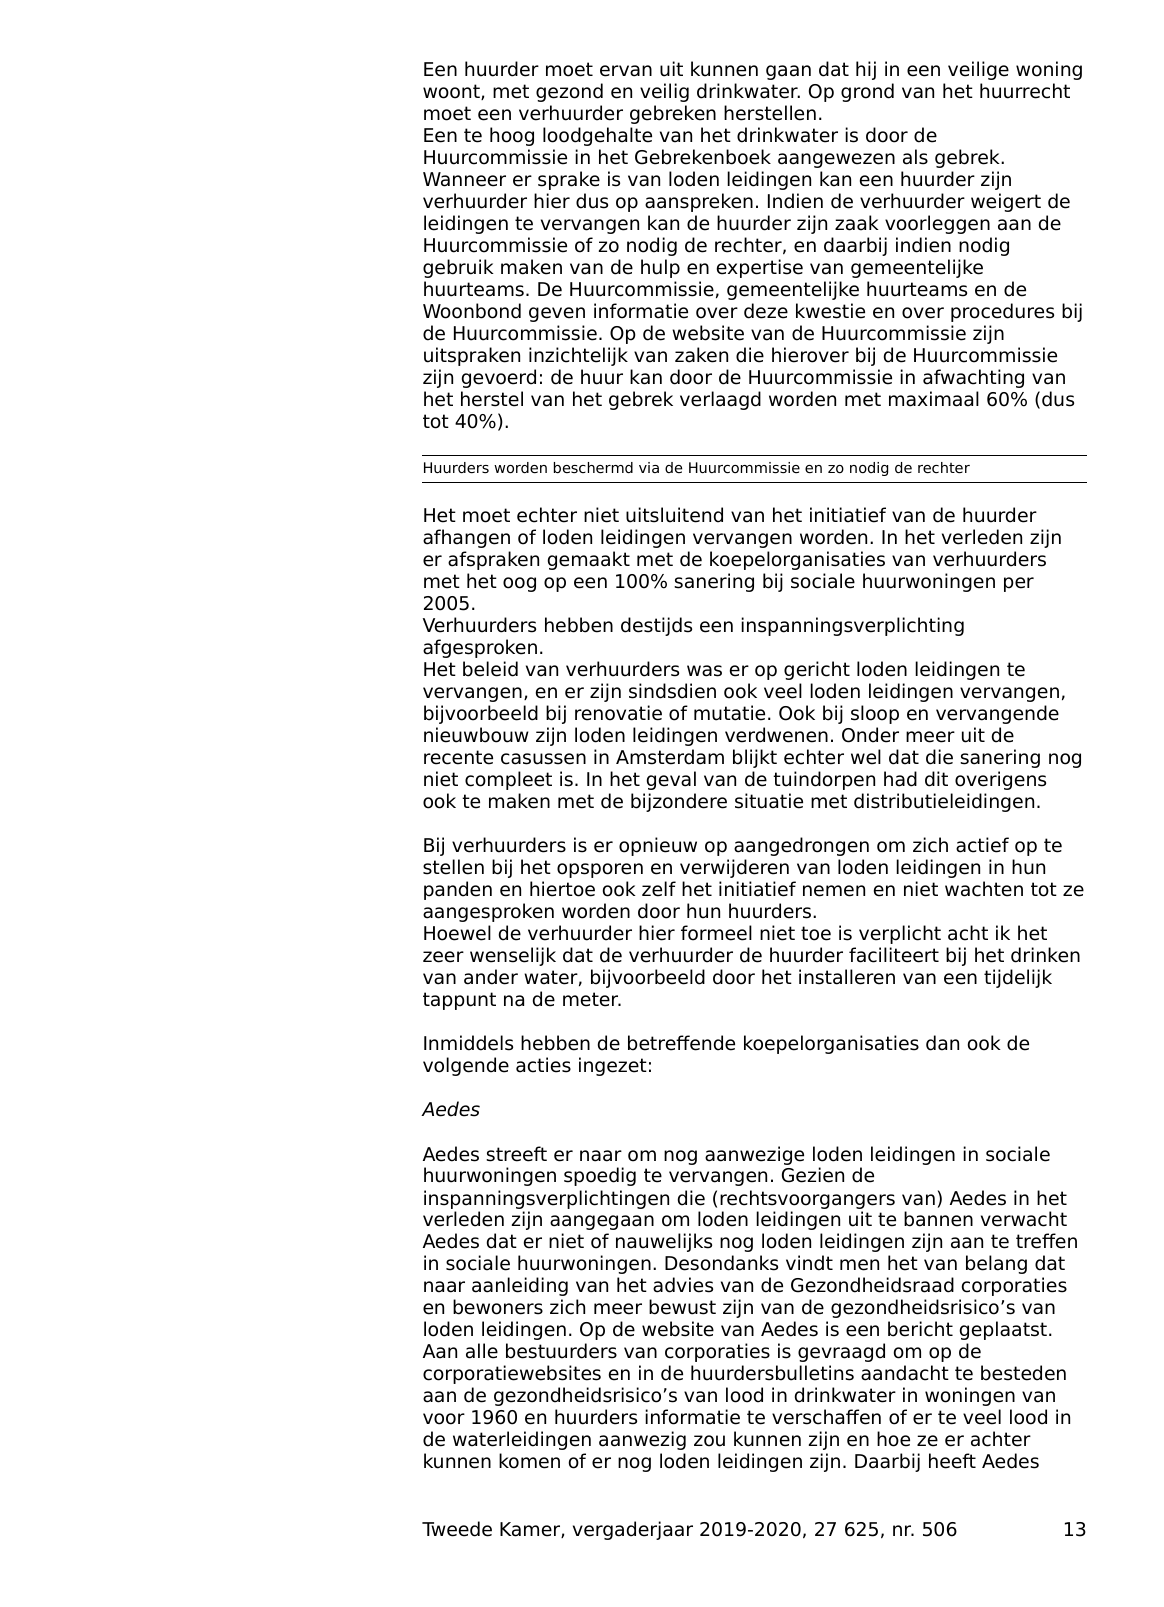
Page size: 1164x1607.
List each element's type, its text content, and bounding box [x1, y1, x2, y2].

text Het moet echter niet uitsluitend van het initiatief van de huurder afhangen of loden leidingen vervangen worden. In het verleden zijn er afspraken gemaakt met de koepelorganisaties van verhuurders met het oog op een 100% sanering bij sociale huurwoningen per 2005. [422, 505, 1087, 615]
text Een te hoog loodgehalte van het drinkwater is door de Huurcommissie in het Gebrekenboek aangewezen als gebrek. Wanneer er sprake is van loden leidingen kan een huurder zijn verhuurder hier dus op aanspreken. Indien de verhuurder weigert de leidingen te vervangen kan de huurder zijn zaak voorleggen aan de Huurcommissie of zo nodig de rechter, en daarbij indien nodig gebruik maken van de hulp en expertise van gemeentelijke huurteams. De Huurcommissie, gemeentelijke huurteams en de Woonbond geven informatie over deze kwestie en over procedures bij de Huurcommissie. Op de website van de Huurcommissie zijn uitspraken inzichtelijk van zaken die hierover bij de Huurcommissie zijn gevoerd: de huur kan door de Huurcommissie in afwachting van het herstel van het gebrek verlaagd worden met maximaal 60% (dus tot 40%). [422, 125, 1087, 433]
table_header Huurders worden beschermd via de Huurcommissie en zo nodig de rechter [422, 456, 1087, 482]
text Verhuurders hebben destijds een inspanningsverplichting afgesproken. [422, 615, 1087, 659]
text Het beleid van verhuurders was er op gericht loden leidingen te vervangen, en er zijn sindsdien ook veel loden leidingen vervangen, bijvoorbeeld bij renovatie of mutatie. Ook bij sloop en vervangende nieuwbouw zijn loden leidingen verdwenen. Onder meer uit de recente casussen in Amsterdam blijkt echter wel dat die sanering nog niet compleet is. In het geval van de tuindorpen had dit overigens ook te maken met de bijzondere situatie met distributieleidingen. [422, 659, 1087, 813]
text Hoewel de verhuurder hier formeel niet toe is verplicht acht ik het zeer wenselijk dat de verhuurder de huurder faciliteert bij het drinken van ander water, bijvoorbeeld door het installeren van een tijdelijk tappunt na de meter. [422, 923, 1087, 1011]
subtitle Aedes [422, 1099, 1087, 1121]
text Inmiddels hebben de betreffende koepelorganisaties dan ook de volgende acties ingezet: [422, 1033, 1087, 1077]
text Aedes streeft er naar om nog aanwezige loden leidingen in sociale huurwoningen spoedig te vervangen. Gezien de inspanningsverplichtingen die (rechtsvoorgangers van) Aedes in het verleden zijn aangegaan om loden leidingen uit te bannen verwacht Aedes dat er niet of nauwelijks nog loden leidingen zijn aan te treffen in sociale huurwoningen. Desondanks vindt men het van belang dat naar aanleiding van het advies van de Gezondheidsraad corporaties en bewoners zich meer bewust zijn van de gezondheidsrisico’s van loden leidingen. Op de website van Aedes is een bericht geplaatst. Aan alle bestuurders van corporaties is gevraagd om op de corporatiewebsites en in de huurdersbulletins aandacht te besteden aan de gezondheidsrisico’s van lood in drinkwater in woningen van voor 1960 en huurders informatie te verschaffen of er te veel lood in de waterleidingen aanwezig zou kunnen zijn en hoe ze er achter kunnen komen of er nog loden leidingen zijn. Daarbij heeft Aedes [422, 1143, 1087, 1473]
text Een huurder moet ervan uit kunnen gaan dat hij in een veilige woning woont, met gezond en veilig drinkwater. Op grond van het huurrecht moet een verhuurder gebreken herstellen. [422, 59, 1087, 125]
text Bij verhuurders is er opnieuw op aangedrongen om zich actief op te stellen bij het opsporen en verwijderen van loden leidingen in hun panden en hiertoe ook zelf het initiatief nemen en niet wachten tot ze aangesproken worden door hun huurders. [422, 835, 1087, 923]
